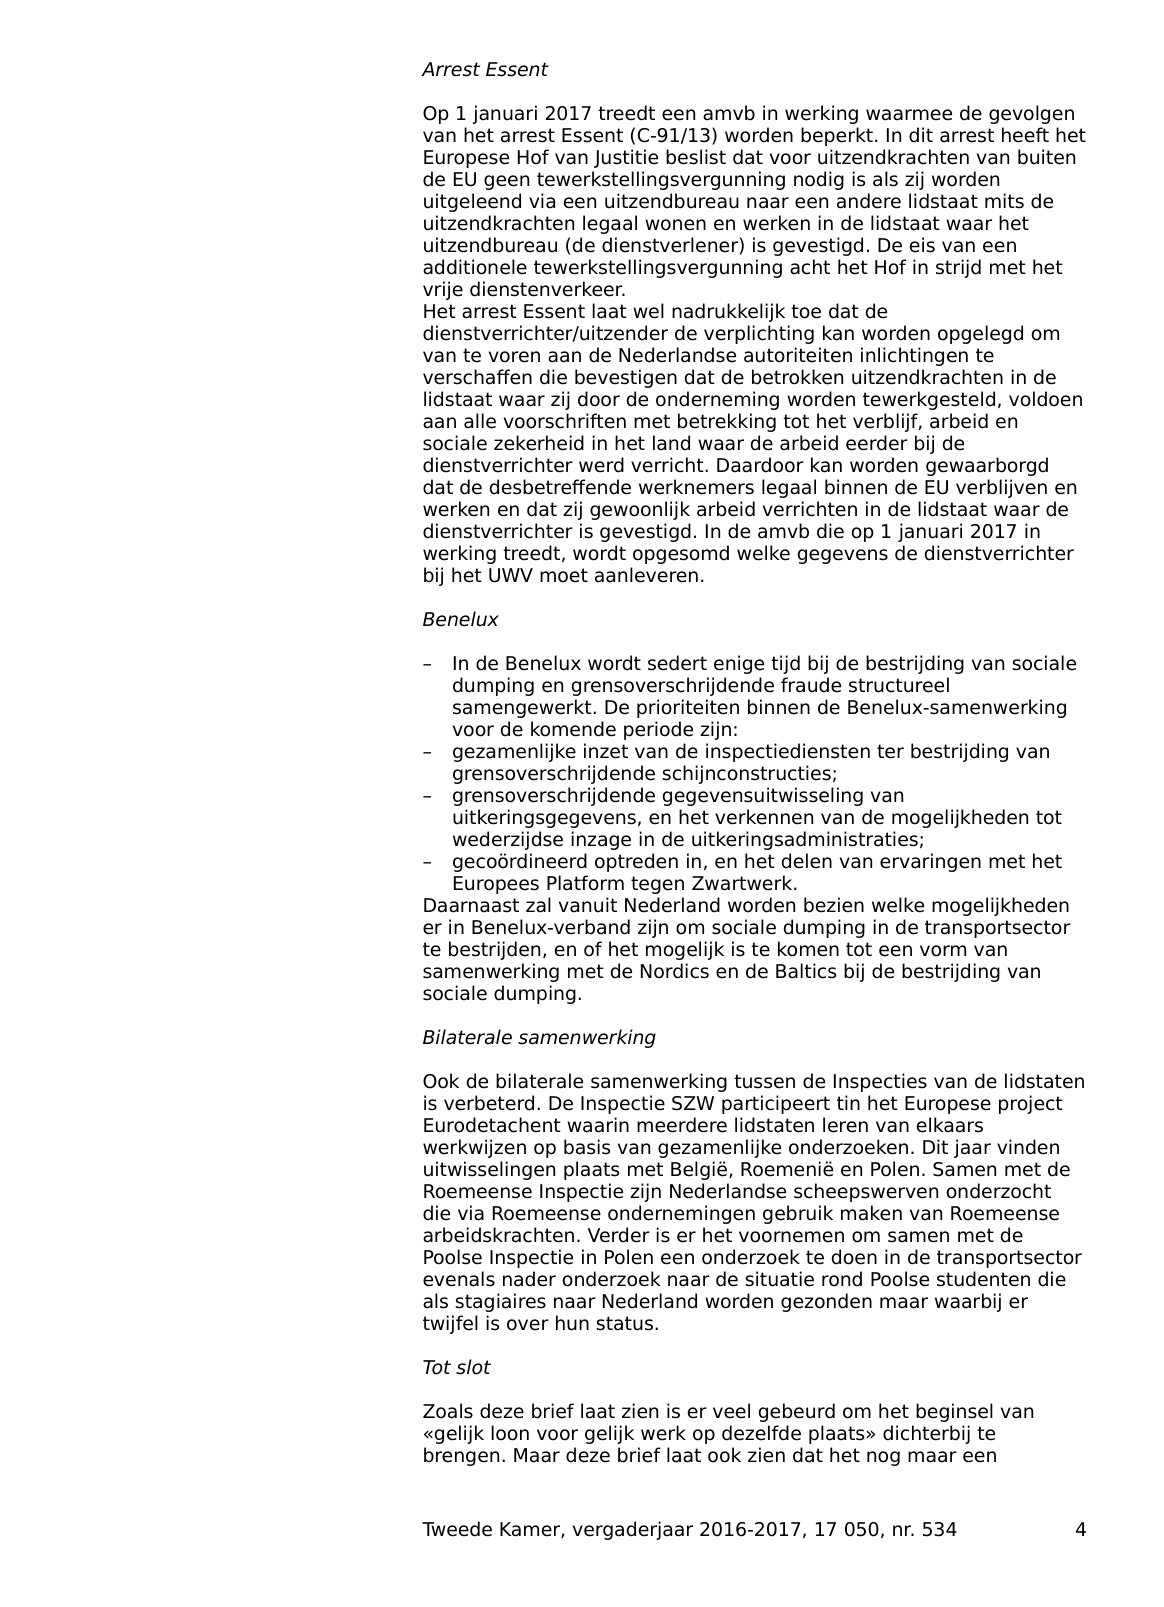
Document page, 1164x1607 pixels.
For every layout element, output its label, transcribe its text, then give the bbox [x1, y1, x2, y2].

text Zoals deze brief laat zien is er veel gebeurd om het beginsel van «gelijk loon voor gelijk werk op dezelfde plaats» dichterbij te brengen. Maar deze brief laat ook zien dat het nog maar een [422, 1401, 1087, 1467]
text Het arrest Essent laat wel nadrukkelijk toe dat de dienstverrichter/uitzender de verplichting kan worden opgelegd om van te voren aan de Nederlandse autoriteiten inlichtingen te verschaffen die bevestigen dat de betrokken uitzendkrachten in de lidstaat waar zij door de onderneming worden tewerkgesteld, voldoen aan alle voorschriften met betrekking tot het verblijf, arbeid en sociale zekerheid in het land waar de arbeid eerder bij de dienstverrichter werd verricht. Daardoor kan worden gewaarborgd dat de desbetreffende werknemers legaal binnen de EU verblijven en werken en dat zij gewoonlijk arbeid verrichten in de lidstaat waar de dienstverrichter is gevestigd. In de amvb die op 1 januari 2017 in werking treedt, wordt opgesomd welke gegevens de dienstverrichter bij het UWV moet aanleveren. [422, 301, 1087, 587]
subtitle Arrest Essent [422, 59, 1087, 81]
text Op 1 januari 2017 treedt een amvb in werking waarmee de gevolgen van het arrest Essent (C-91/13) worden beperkt. In dit arrest heeft het Europese Hof van Justitie beslist dat voor uitzendkrachten van buiten de EU geen tewerkstellingsvergunning nodig is als zij worden uitgeleend via een uitzendbureau naar een andere lidstaat mits de uitzendkrachten legaal wonen en werken in de lidstaat waar het uitzendbureau (de dienstverlener) is gevestigd. De eis van een additionele tewerkstellingsvergunning acht het Hof in strijd met het vrije dienstenverkeer. [422, 103, 1087, 301]
subtitle Bilaterale samenwerking [422, 1027, 1087, 1049]
text – grensoverschrijdende gegevensuitwisseling van uitkeringsgegevens, en het verkennen van de mogelijkheden tot wederzijdse inzage in de uitkeringsadministraties; [422, 785, 1087, 851]
text Daarnaast zal vanuit Nederland worden bezien welke mogelijkheden er in Benelux-verband zijn om sociale dumping in de transportsector te bestrijden, en of het mogelijk is te komen tot een vorm van samenwerking met de Nordics en de Baltics bij de bestrijding van sociale dumping. [422, 895, 1087, 1005]
text – gezamenlijke inzet van de inspectiediensten ter bestrijding van grensoverschrijdende schijnconstructies; [422, 741, 1087, 785]
text – gecoördineerd optreden in, en het delen van ervaringen met het Europees Platform tegen Zwartwerk. [422, 851, 1087, 895]
subtitle Tot slot [422, 1357, 1087, 1379]
text – In de Benelux wordt sedert enige tijd bij de bestrijding van sociale dumping en grensoverschrijdende fraude structureel samengewerkt. De prioriteiten binnen de Benelux-samenwerking voor de komende periode zijn: [422, 653, 1087, 741]
text Ook de bilaterale samenwerking tussen de Inspecties van de lidstaten is verbeterd. De Inspectie SZW participeert tin het Europese project Eurodetachent waarin meerdere lidstaten leren van elkaars werkwijzen op basis van gezamenlijke onderzoeken. Dit jaar vinden uitwisselingen plaats met België, Roemenië en Polen. Samen met de Roemeense Inspectie zijn Nederlandse scheepswerven onderzocht die via Roemeense ondernemingen gebruik maken van Roemeense arbeidskrachten. Verder is er het voornemen om samen met de Poolse Inspectie in Polen een onderzoek te doen in de transportsector evenals nader onderzoek naar de situatie rond Poolse studenten die als stagiaires naar Nederland worden gezonden maar waarbij er twijfel is over hun status. [422, 1071, 1087, 1335]
subtitle Benelux [422, 609, 1087, 631]
